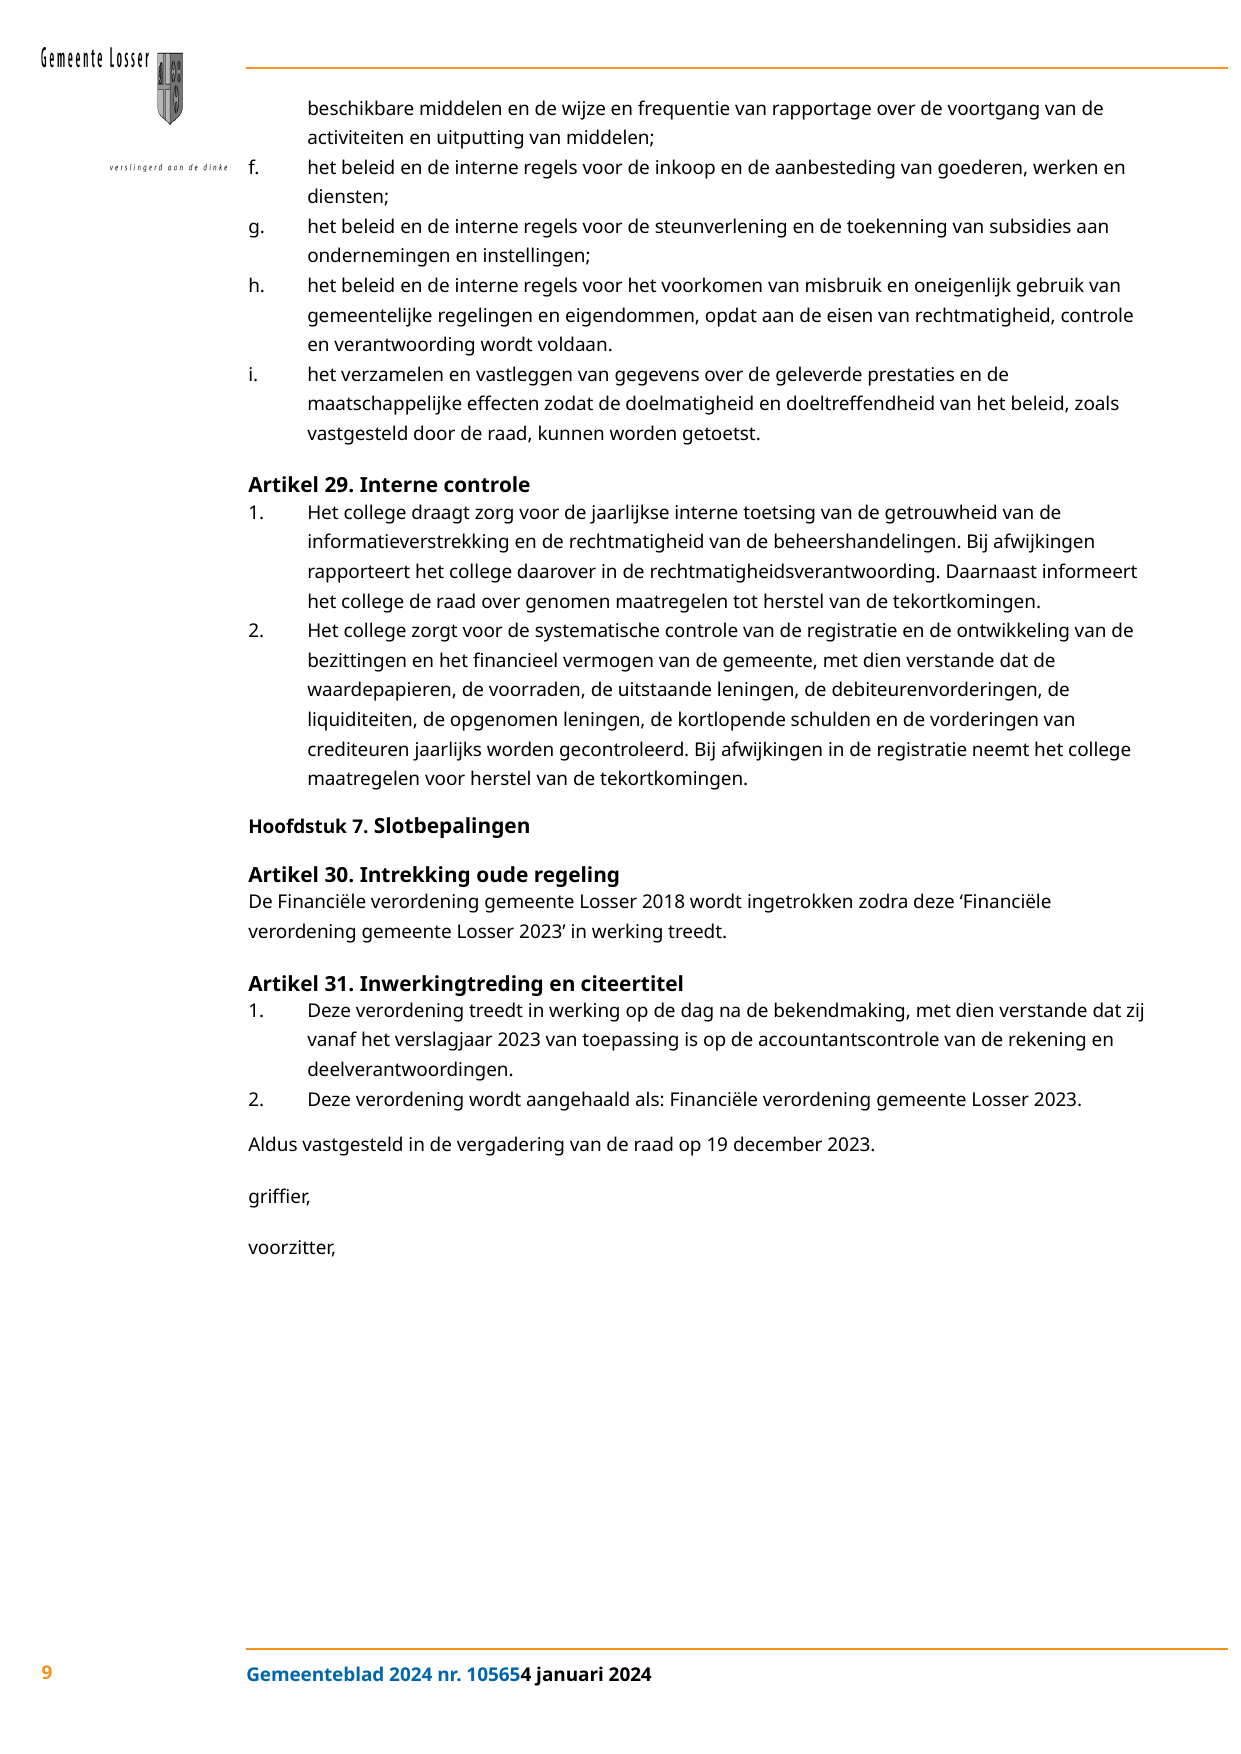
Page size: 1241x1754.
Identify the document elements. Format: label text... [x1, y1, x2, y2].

list Deze verordening treedt in werking op de dag na de bekendmaking, met dien verstande dat zij vanaf het verslagjaar 2023 van toepassing is op de accountantscontrole van de rekening en deelverantwoordingen. [248, 997, 1152, 1082]
text Artikel 30. Intrekking oude regeling [248, 860, 1152, 889]
text De Financiële verordening gemeente Losser 2018 wordt ingetrokken zodra deze ‘Financiële verordening gemeente Losser 2023’ in werking treedt. [248, 889, 1152, 944]
text griffier, [248, 1183, 1152, 1209]
list het beleid en de interne regels voor de steunverlening en de toekenning van subsidies aan ondernemingen en instellingen; [248, 213, 1152, 268]
list beschikbare middelen en de wijze en frequentie van rapportage over de voortgang van de activiteiten en uitputting van middelen; [248, 95, 1152, 150]
list het verzamelen en vastleggen van gegevens over de geleverde prestaties en de maatschappelijke effecten zodat de doelmatigheid en doeltreffendheid van het beleid, zoals vastgesteld door de raad, kunnen worden getoetst. [248, 361, 1152, 446]
text voorzitter, [248, 1234, 1152, 1260]
list het beleid en de interne regels voor het voorkomen van misbruik en oneigenlijk gebruik van gemeentelijke regelingen en eigendommen, opdat aan de eisen van rechtmatigheid, controle en verantwoording wordt voldaan. [248, 272, 1152, 357]
list het beleid en de interne regels voor de inkoop en de aanbesteding van goederen, werken en diensten; [248, 154, 1152, 209]
picture [41, 47, 231, 172]
list Het college draagt zorg voor de jaarlijkse interne toetsing van de getrouwheid van de informatieverstrekking en de rechtmatigheid van de beheershandelingen. Bij afwijkingen rapporteert het college daarover in de rechtmatigheidsverantwoording. Daarnaast informeert het college de raad over genomen maatregelen tot herstel van de tekortkomingen. [248, 499, 1152, 613]
list Deze verordening wordt aangehaald als: Financiële verordening gemeente Losser 2023. [248, 1086, 1152, 1112]
text Aldus vastgesteld in de vergadering van de raad op 19 december 2023. [248, 1131, 1152, 1157]
list Het college zorgt voor de systematische controle van de registratie en de ontwikkeling van de bezittingen en het financieel vermogen van de gemeente, met dien verstande dat de waardepapieren, de voorraden, de uitstaande leningen, de debiteurenvorderingen, de liquiditeiten, de opgenomen leningen, de kortlopende schulden en de vorderingen van crediteuren jaarlijks worden gecontroleerd. Bij afwijkingen in de registratie neemt het college maatregelen voor herstel van de tekortkomingen. [248, 617, 1152, 791]
text Hoofdstuk 7. Slotbepalingen [248, 811, 1152, 839]
text Artikel 31. Inwerkingtreding en citeertitel [248, 969, 1152, 997]
text Artikel 29. Interne controle [248, 471, 1152, 499]
